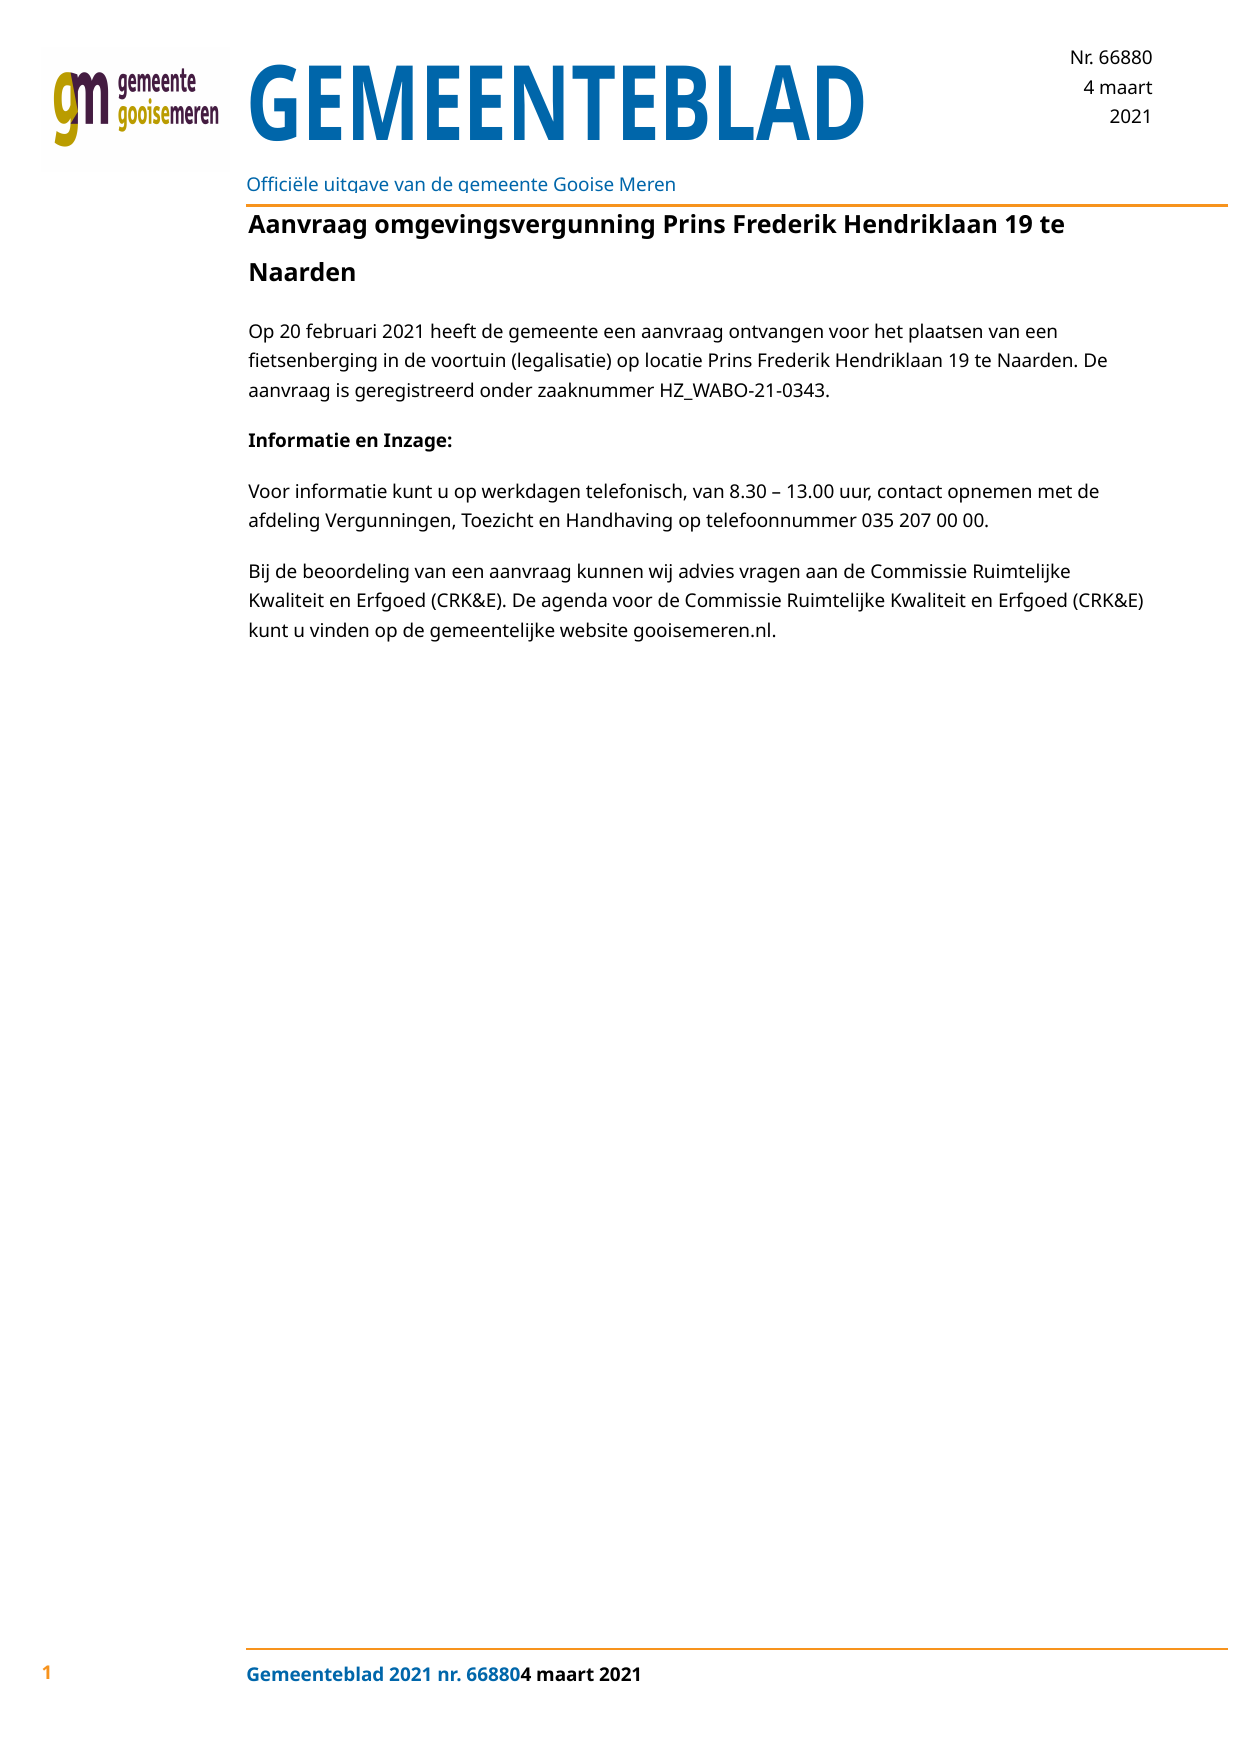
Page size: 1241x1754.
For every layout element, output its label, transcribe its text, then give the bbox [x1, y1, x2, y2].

text Bij de beoordeling van een aanvraag kunnen wij advies vragen aan de Commissie Ruimtelijke Kwaliteit en Erfgoed (CRK&E). De agenda voor de Commissie Ruimtelijke Kwaliteit en Erfgoed (CRK&E) kunt u vinden op de gemeentelijke website gooisemeren.nl. [248, 558, 1152, 643]
text Informatie en Inzage: [248, 427, 1152, 453]
text Op 20 februari 2021 heeft de gemeente een aanvraag ontvangen voor het plaatsen van een fietsenberging in de voortuin (legalisatie) op locatie Prins Frederik Hendriklaan 19 te Naarden. De aanvraag is geregistreerd onder zaaknummer HZ_WABO-21-0343. [248, 318, 1152, 403]
picture [41, 47, 231, 172]
text Aanvraag omgevingsvergunning Prins Frederik Hendriklaan 19 te Naarden [248, 207, 1152, 288]
text Voor informatie kunt u op werkdagen telefonisch, van 8.30 – 13.00 uur, contact opnemen met de afdeling Vergunningen, Toezicht en Handhaving op telefoonnummer 035 207 00 00. [248, 478, 1152, 533]
